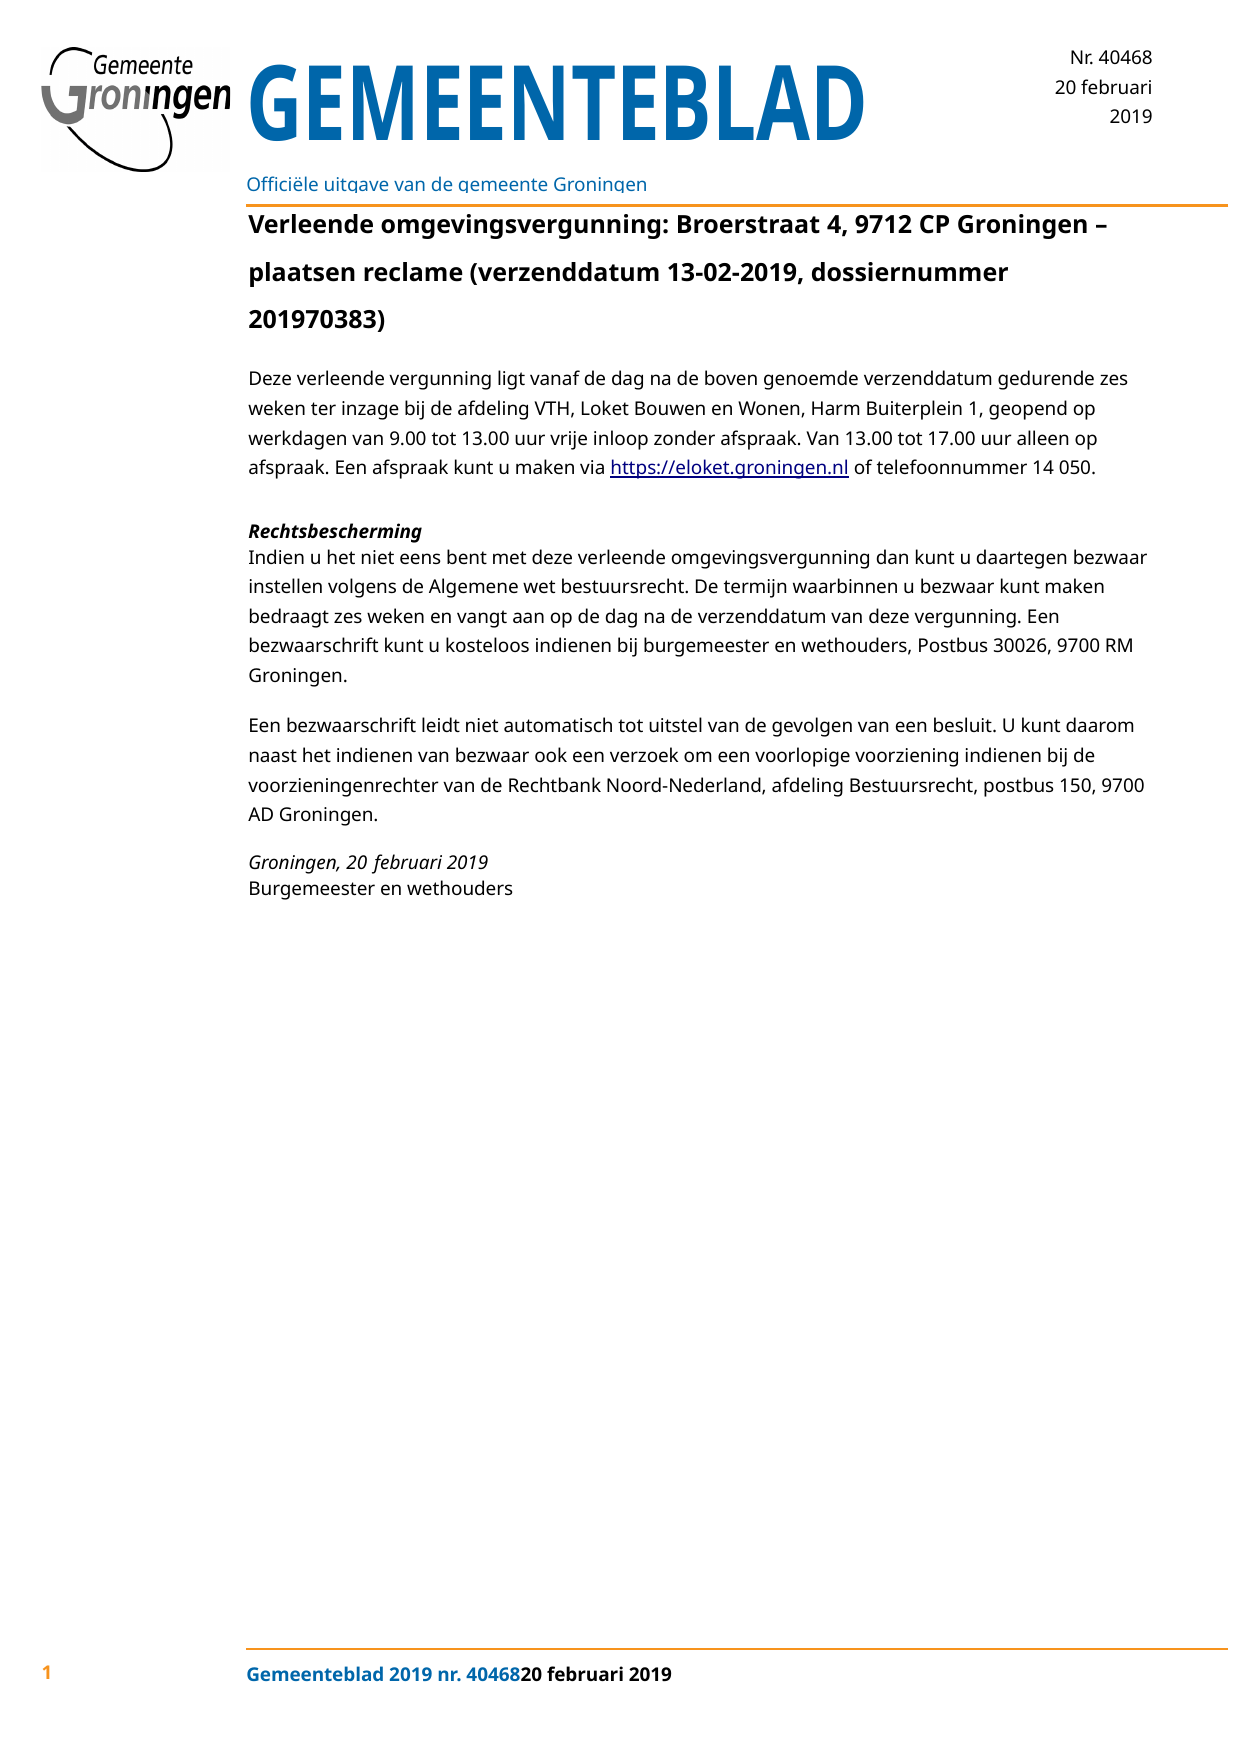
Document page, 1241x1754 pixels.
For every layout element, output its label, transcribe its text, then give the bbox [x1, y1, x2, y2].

text Burgemeester en wethouders [248, 875, 1152, 901]
text Indien u het niet eens bent met deze verleende omgevingsvergunning dan kunt u daartegen bezwaar instellen volgens de Algemene wet bestuursrecht. De termijn waarbinnen u bezwaar kunt maken bedraagt zes weken en vangt aan op de dag na de verzenddatum van deze vergunning. Een bezwaarschrift kunt u kosteloos indienen bij burgemeester en wethouders, Postbus 30026, 9700 RM Groningen. [248, 544, 1152, 688]
text Groningen, 20 februari 2019 [248, 849, 1152, 875]
text Deze verleende vergunning ligt vanaf de dag na de boven genoemde verzenddatum gedurende zes weken ter inzage bij de afdeling VTH, Loket Bouwen en Wonen, Harm Buiterplein 1, geopend op werkdagen van 9.00 tot 13.00 uur vrije inloop zonder afspraak. Van 13.00 tot 17.00 uur alleen op afspraak. Een afspraak kunt u maken via https://eloket.groningen.nl of telefoonnummer 14 050. [248, 366, 1152, 480]
text Rechtsbescherming [248, 518, 1152, 544]
text Verleende omgevingsvergunning: Broerstraat 4, 9712 CP Groningen – plaatsen reclame (verzenddatum 13-02-2019, dossiernummer 201970383) [248, 207, 1152, 336]
picture [41, 47, 231, 172]
text Een bezwaarschrift leidt niet automatisch tot uitstel van de gevolgen van een besluit. U kunt daarom naast het indienen van bezwaar ook een verzoek om een voorlopige voorziening indienen bij de voorzieningenrechter van de Rechtbank Noord-Nederland, afdeling Bestuursrecht, postbus 150, 9700 AD Groningen. [248, 713, 1152, 827]
